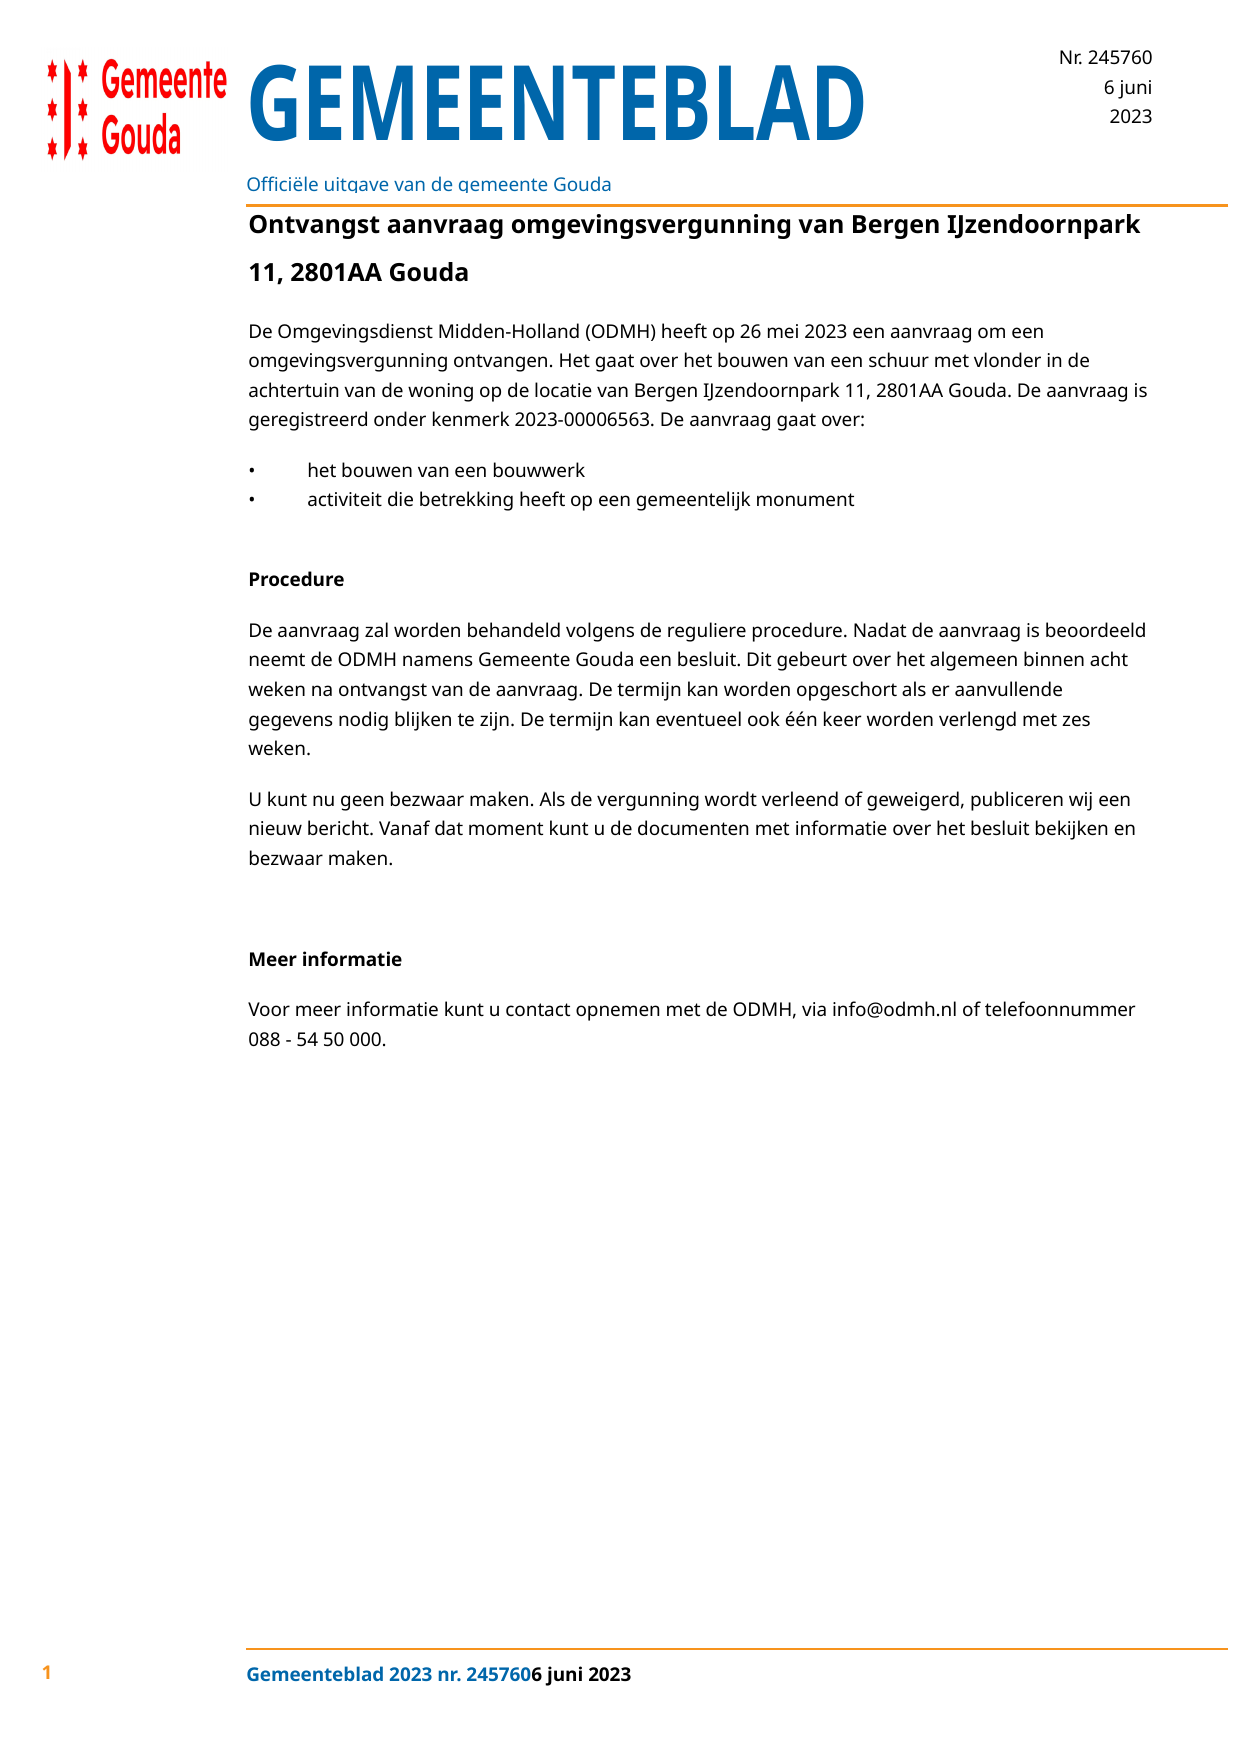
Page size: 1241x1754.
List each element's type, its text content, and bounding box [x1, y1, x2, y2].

text Procedure [248, 567, 1152, 592]
text De Omgevingsdienst Midden-Holland (ODMH) heeft op 26 mei 2023 een aanvraag om een omgevingsvergunning ontvangen. Het gaat over het bouwen van een schuur met vlonder in de achtertuin van de woning op de locatie van Bergen IJzendoornpark 11, 2801AA Gouda. De aanvraag is geregistreerd onder kenmerk 2023-00006563. De aanvraag gaat over: [248, 318, 1152, 432]
text De aanvraag zal worden behandeld volgens de reguliere procedure. Nadat de aanvraag is beoordeeld neemt de ODMH namens Gemeente Gouda een besluit. Dit gebeurt over het algemeen binnen acht weken na ontvangst van de aanvraag. De termijn kan worden opgeschort als er aanvullende gegevens nodig blijken te zijn. De termijn kan eventueel ook één keer worden verlengd met zes weken. [248, 617, 1152, 761]
text Meer informatie [248, 946, 1152, 972]
text Ontvangst aanvraag omgevingsvergunning van Bergen IJzendoornpark 11, 2801AA Gouda [248, 207, 1152, 288]
text U kunt nu geen bezwaar maken. Als de vergunning wordt verleend of geweigerd, publiceren wij een nieuw bericht. Vanaf dat moment kunt u de documenten met informatie over het besluit bekijken en bezwaar maken. [248, 786, 1152, 871]
picture [41, 47, 231, 172]
text Voor meer informatie kunt u contact opnemen met de ODMH, via info@odmh.nl of telefoonnummer 088 - 54 50 000. [248, 996, 1152, 1052]
list het bouwen van een bouwwerk [248, 457, 1152, 483]
list activiteit die betrekking heeft op een gemeentelijk monument [248, 487, 1152, 512]
